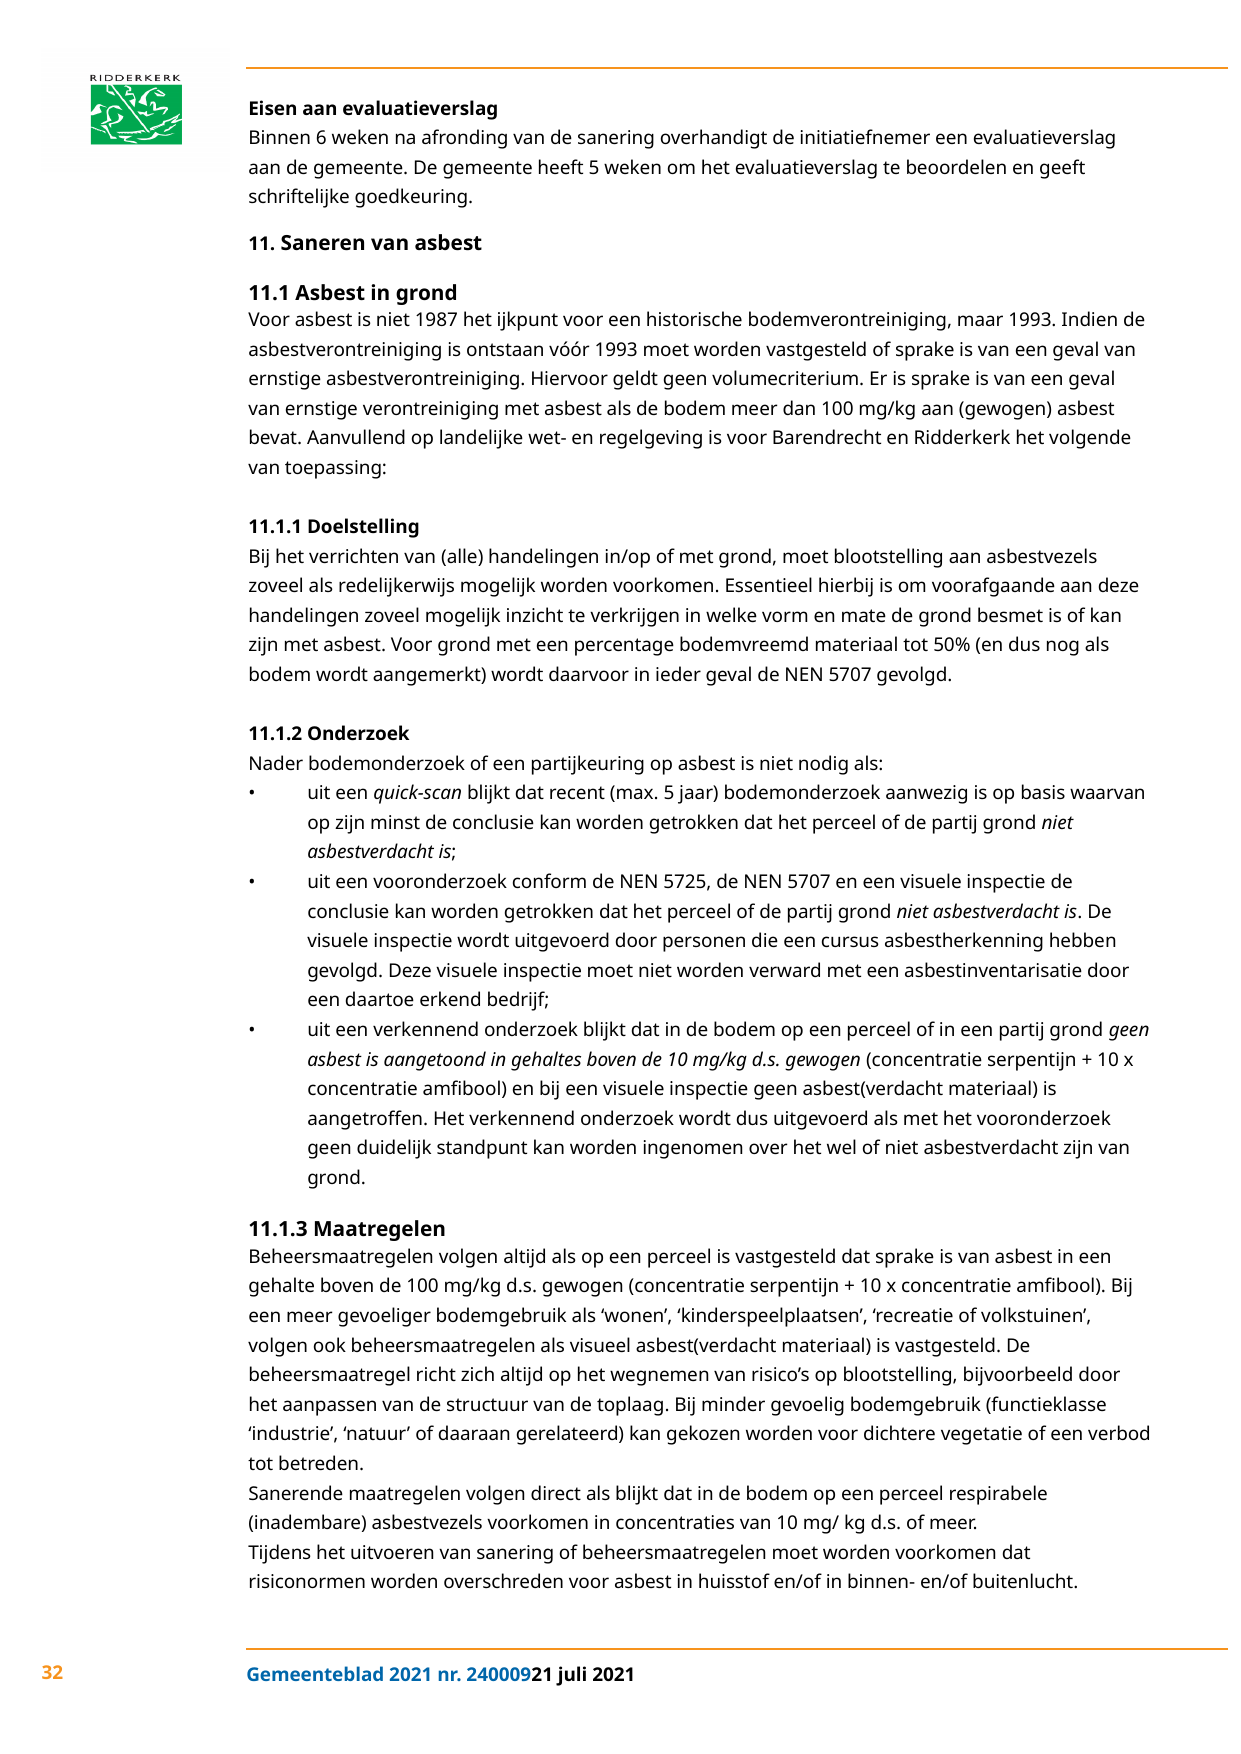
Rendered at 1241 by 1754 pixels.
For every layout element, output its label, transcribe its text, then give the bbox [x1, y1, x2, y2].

text Beheersmaatregelen volgen altijd als op een perceel is vastgesteld dat sprake is van asbest in een gehalte boven de 100 mg/kg d.s. gewogen (concentratie serpentijn + 10 x concentratie amfibool). Bij een meer gevoeliger bodemgebruik als ‘wonen’, ‘kinderspeelplaatsen’, ‘recreatie of volkstuinen’, volgen ook beheersmaatregelen als visueel asbest(verdacht materiaal) is vastgesteld. De beheersmaatregel richt zich altijd op het wegnemen van risico’s op blootstelling, bijvoorbeeld door het aanpassen van de structuur van de toplaag. Bij minder gevoelig bodemgebruik (functieklasse ‘industrie’, ‘natuur’ of daaraan gerelateerd) kan gekozen worden voor dichtere vegetatie of een verbod tot betreden. [248, 1243, 1152, 1476]
table_header Eisen aan evaluatieverslag Binnen 6 weken na afronding van de sanering overhandigt de initiatiefnemer een evaluatieverslag aan de gemeente. De gemeente heeft 5 weken om het evaluatieverslag te beoordelen en geeft schriftelijke goedkeuring. [248, 95, 1152, 209]
text 11. Saneren van asbest [248, 228, 1152, 257]
text 11.1 Asbest in grond [248, 278, 1152, 306]
text Tijdens het uitvoeren van sanering of beheersmaatregelen moet worden voorkomen dat risiconormen worden overschreden voor asbest in huisstof en/of in binnen- en/of buitenlucht. [248, 1539, 1152, 1594]
list uit een verkennend onderzoek blijkt dat in de bodem op een perceel of in een partij grond geen asbest is aangetoond in gehaltes boven de 10 mg/kg d.s. gewogen (concentratie serpentijn + 10 x concentratie amfibool) en bij een visuele inspectie geen asbest(verdacht materiaal) is aangetroffen. Het verkennend onderzoek wordt dus uitgevoerd als met het vooronderzoek geen duidelijk standpunt kan worden ingenomen over het wel of niet asbestverdacht zijn van grond. [248, 1016, 1152, 1190]
text 11.1.1 Doelstelling [248, 513, 1152, 539]
text Voor asbest is niet 1987 het ijkpunt voor een historische bodemverontreiniging, maar 1993. Indien de asbestverontreiniging is ontstaan vóór 1993 moet worden vastgesteld of sprake is van een geval van ernstige asbestverontreiniging. Hiervoor geldt geen volumecriterium. Er is sprake is van een geval van ernstige verontreiniging met asbest als de bodem meer dan 100 mg/kg aan (gewogen) asbest bevat. Aanvullend op landelijke wet- en regelgeving is voor Barendrecht en Ridderkerk het volgende van toepassing: [248, 306, 1152, 480]
picture [41, 47, 231, 172]
text Nader bodemonderzoek of een partijkeuring op asbest is niet nodig als: [248, 750, 1152, 776]
text Sanerende maatregelen volgen direct als blijkt dat in de bodem op een perceel respirabele (inadembare) asbestvezels voorkomen in concentraties van 10 mg/ kg d.s. of meer. [248, 1480, 1152, 1535]
text 11.1.3 Maatregelen [248, 1214, 1152, 1243]
list uit een vooronderzoek conform de NEN 5725, de NEN 5707 en een visuele inspectie de conclusie kan worden getrokken dat het perceel of de partij grond niet asbestverdacht is. De visuele inspectie wordt uitgevoerd door personen die een cursus asbestherkenning hebben gevolgd. Deze visuele inspectie moet niet worden verward met een asbestinventarisatie door een daartoe erkend bedrijf; [248, 868, 1152, 1012]
list uit een quick-scan blijkt dat recent (max. 5 jaar) bodemonderzoek aanwezig is op basis waarvan op zijn minst de conclusie kan worden getrokken dat het perceel of de partij grond niet asbestverdacht is; [248, 779, 1152, 864]
text Bij het verrichten van (alle) handelingen in/op of met grond, moet blootstelling aan asbestvezels zoveel als redelijkerwijs mogelijk worden voorkomen. Essentieel hierbij is om voorafgaande aan deze handelingen zoveel mogelijk inzicht te verkrijgen in welke vorm en mate de grond besmet is of kan zijn met asbest. Voor grond met een percentage bodemvreemd materiaal tot 50% (en dus nog als bodem wordt aangemerkt) wordt daarvoor in ieder geval de NEN 5707 gevolgd. [248, 543, 1152, 687]
text 11.1.2 Onderzoek [248, 720, 1152, 746]
